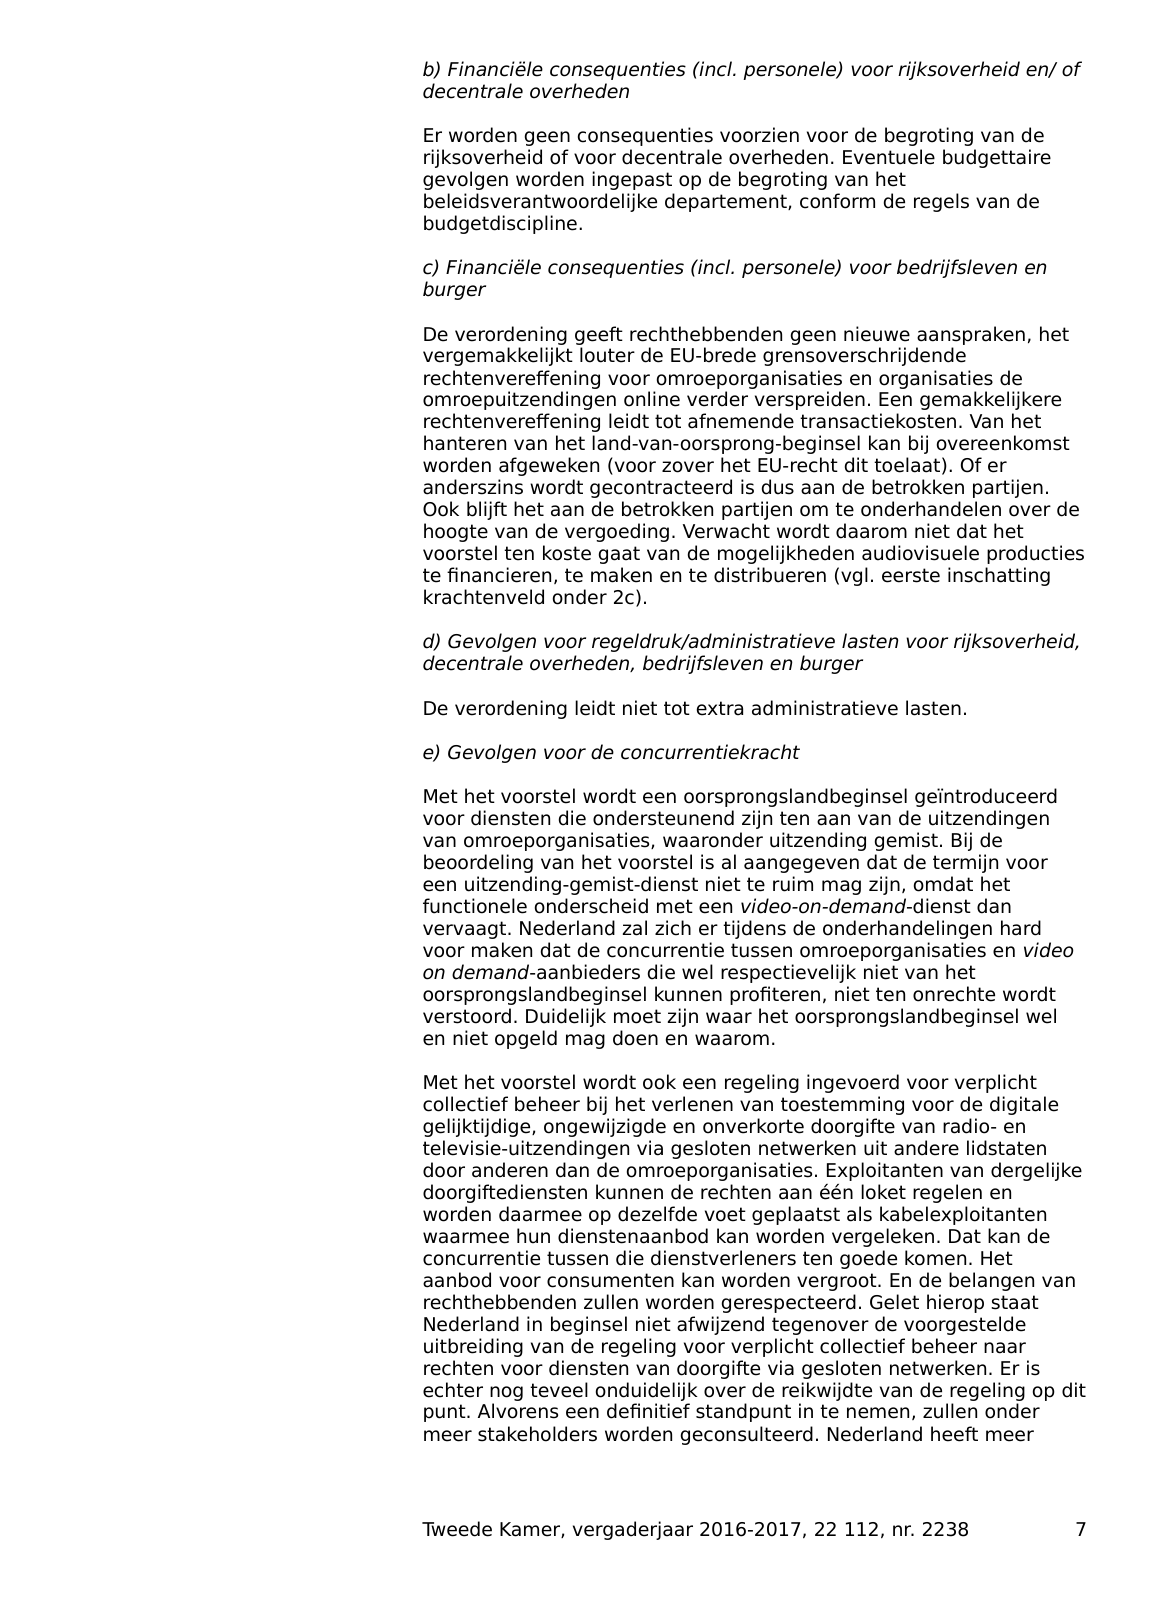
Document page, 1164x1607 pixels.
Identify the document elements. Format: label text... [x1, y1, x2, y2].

subtitle b) Financiële consequenties (incl. personele) voor rijksoverheid en/ of decentrale overheden [422, 59, 1087, 103]
subtitle e) Gevolgen voor de concurrentiekracht [422, 742, 1087, 764]
text De verordening leidt niet tot extra administratieve lasten. [422, 697, 1087, 719]
text Met het voorstel wordt ook een regeling ingevoerd voor verplicht collectief beheer bij het verlenen van toestemming voor de digitale gelijktijdige, ongewijzigde en onverkorte doorgifte van radio- en televisie-uitzendingen via gesloten netwerken uit andere lidstaten door anderen dan de omroeporganisaties. Exploitanten van dergelijke doorgiftediensten kunnen de rechten aan één loket regelen en worden daarmee op dezelfde voet geplaatst als kabelexploitanten waarmee hun dienstenaanbod kan worden vergeleken. Dat kan de concurrentie tussen die dienstverleners ten goede komen. Het aanbod voor consumenten kan worden vergroot. En de belangen van rechthebbenden zullen worden gerespecteerd. Gelet hierop staat Nederland in beginsel niet afwijzend tegenover de voorgestelde uitbreiding van de regeling voor verplicht collectief beheer naar rechten voor diensten van doorgifte via gesloten netwerken. Er is echter nog teveel onduidelijk over de reikwijdte van de regeling op dit punt. Alvorens een definitief standpunt in te nemen, zullen onder meer stakeholders worden geconsulteerd. Nederland heeft meer [422, 1072, 1087, 1445]
text Met het voorstel wordt een oorsprongslandbeginsel geïntroduceerd voor diensten die ondersteunend zijn ten aan van de uitzendingen van omroeporganisaties, waaronder uitzending gemist. Bij de beoordeling van het voorstel is al aangegeven dat de termijn voor een uitzending-gemist-dienst niet te ruim mag zijn, omdat het functionele onderscheid met een video-on-demand-dienst dan vervaagt. Nederland zal zich er tijdens de onderhandelingen hard voor maken dat de concurrentie tussen omroeporganisaties en video on demand-aanbieders die wel respectievelijk niet van het oorsprongslandbeginsel kunnen profiteren, niet ten onrechte wordt verstoord. Duidelijk moet zijn waar het oorsprongslandbeginsel wel en niet opgeld mag doen en waarom. [422, 786, 1087, 1049]
text De verordening geeft rechthebbenden geen nieuwe aanspraken, het vergemakkelijkt louter de EU-brede grensoverschrijdende rechtenvereffening voor omroeporganisaties en organisaties de omroepuitzendingen online verder verspreiden. Een gemakkelijkere rechtenvereffening leidt tot afnemende transactiekosten. Van het hanteren van het land-van-oorsprong-beginsel kan bij overeenkomst worden afgeweken (voor zover het EU-recht dit toelaat). Of er anderszins wordt gecontracteerd is dus aan de betrokken partijen. Ook blijft het aan de betrokken partijen om te onderhandelen over de hoogte van de vergoeding. Verwacht wordt daarom niet dat het voorstel ten koste gaat van de mogelijkheden audiovisuele producties te financieren, te maken en te distribueren (vgl. eerste inschatting krachtenveld onder 2c). [422, 323, 1087, 609]
subtitle d) Gevolgen voor regeldruk/administratieve lasten voor rijksoverheid, decentrale overheden, bedrijfsleven en burger [422, 631, 1087, 675]
subtitle c) Financiële consequenties (incl. personele) voor bedrijfsleven en burger [422, 257, 1087, 301]
text Er worden geen consequenties voorzien voor de begroting van de rijksoverheid of voor decentrale overheden. Eventuele budgettaire gevolgen worden ingepast op de begroting van het beleidsverantwoordelijke departement, conform de regels van de budgetdiscipline. [422, 125, 1087, 235]
